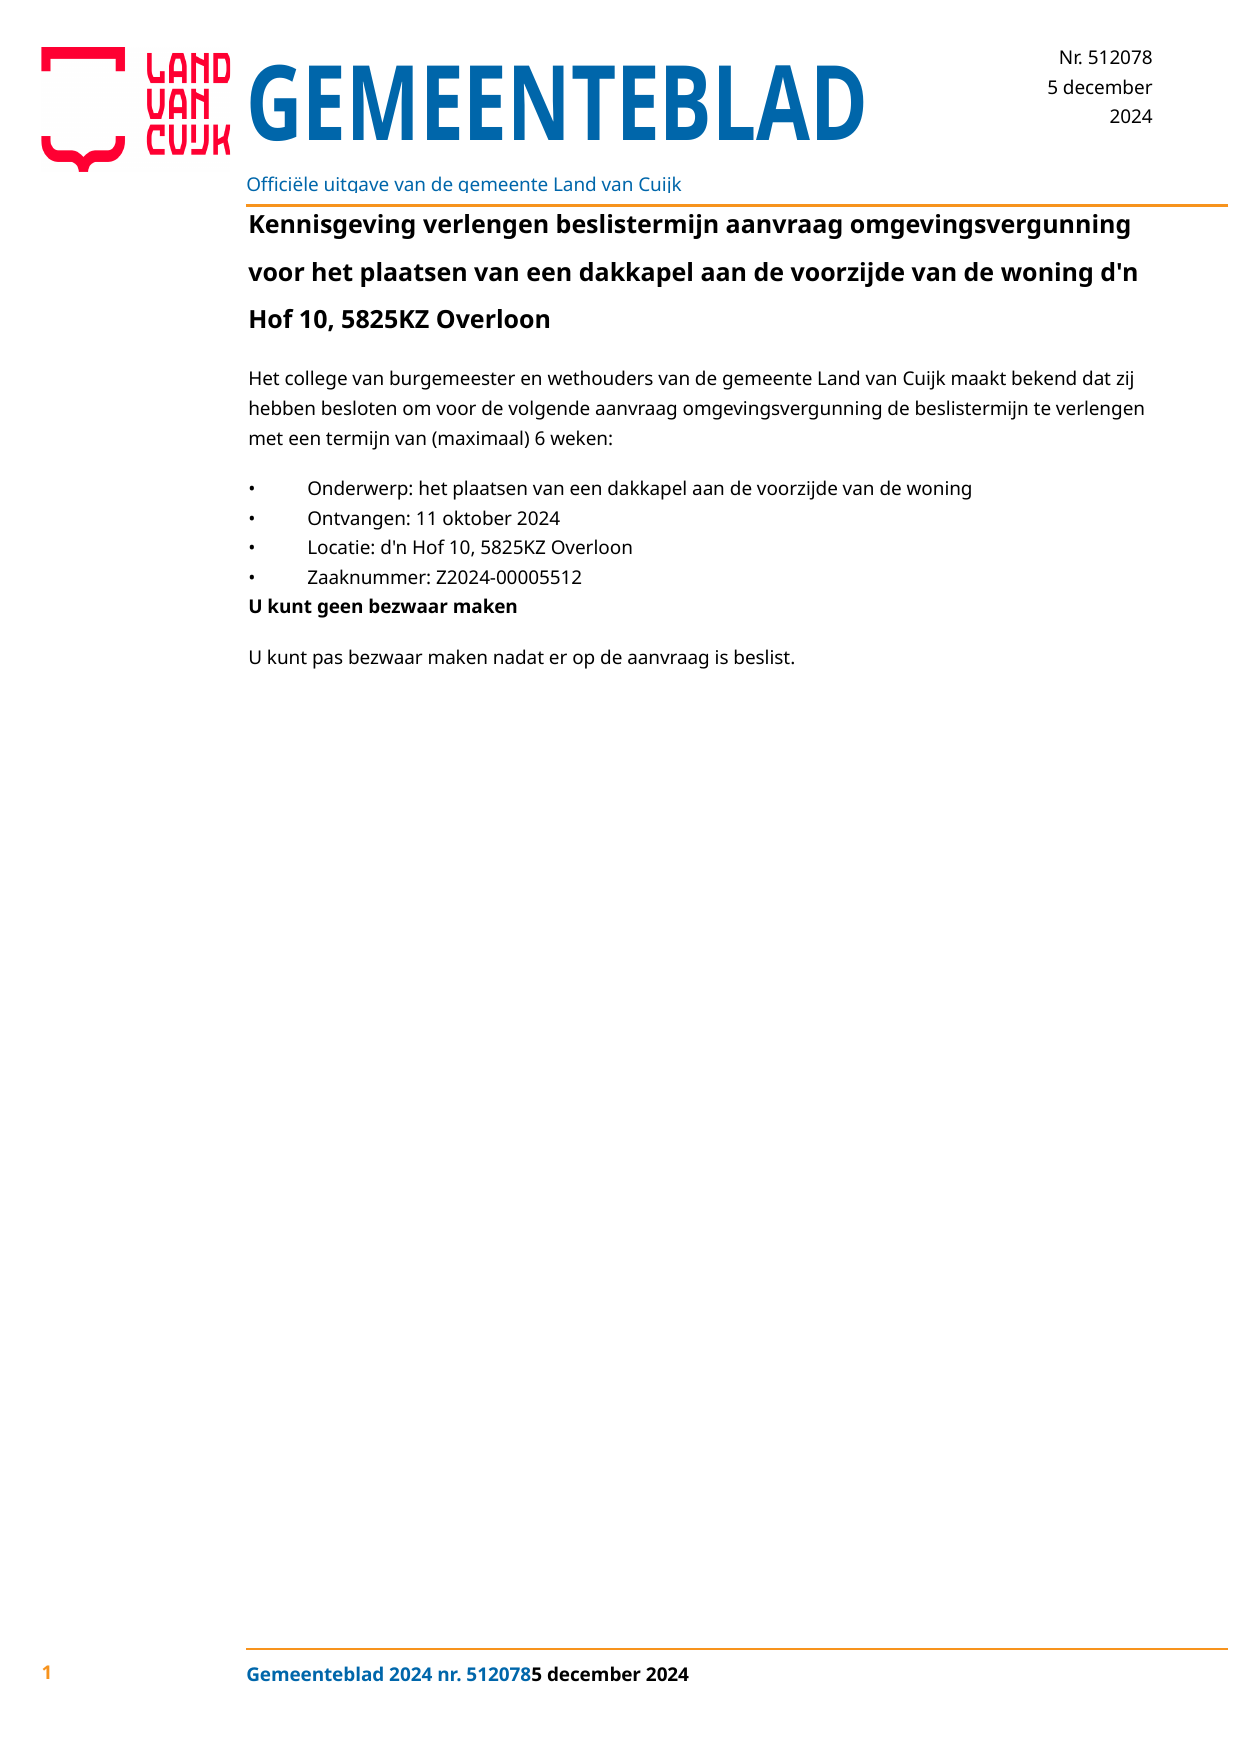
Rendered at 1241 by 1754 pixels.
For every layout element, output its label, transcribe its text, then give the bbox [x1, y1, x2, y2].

text U kunt pas bezwaar maken nadat er op de aanvraag is beslist. [248, 644, 1152, 669]
list Onderwerp: het plaatsen van een dakkapel aan de voorzijde van de woning [248, 475, 1152, 501]
picture [41, 47, 231, 172]
text U kunt geen bezwaar maken [248, 593, 1152, 619]
list Zaaknummer: Z2024-00005512 [248, 564, 1152, 589]
list Locatie: d'n Hof 10, 5825KZ Overloon [248, 534, 1152, 560]
text Kennisgeving verlengen beslistermijn aanvraag omgevingsvergunning voor het plaatsen van een dakkapel aan de voorzijde van de woning d'n Hof 10, 5825KZ Overloon [248, 207, 1152, 336]
text Het college van burgemeester en wethouders van de gemeente Land van Cuijk maakt bekend dat zij hebben besloten om voor de volgende aanvraag omgevingsvergunning de beslistermijn te verlengen met een termijn van (maximaal) 6 weken: [248, 366, 1152, 450]
list Ontvangen: 11 oktober 2024 [248, 505, 1152, 530]
